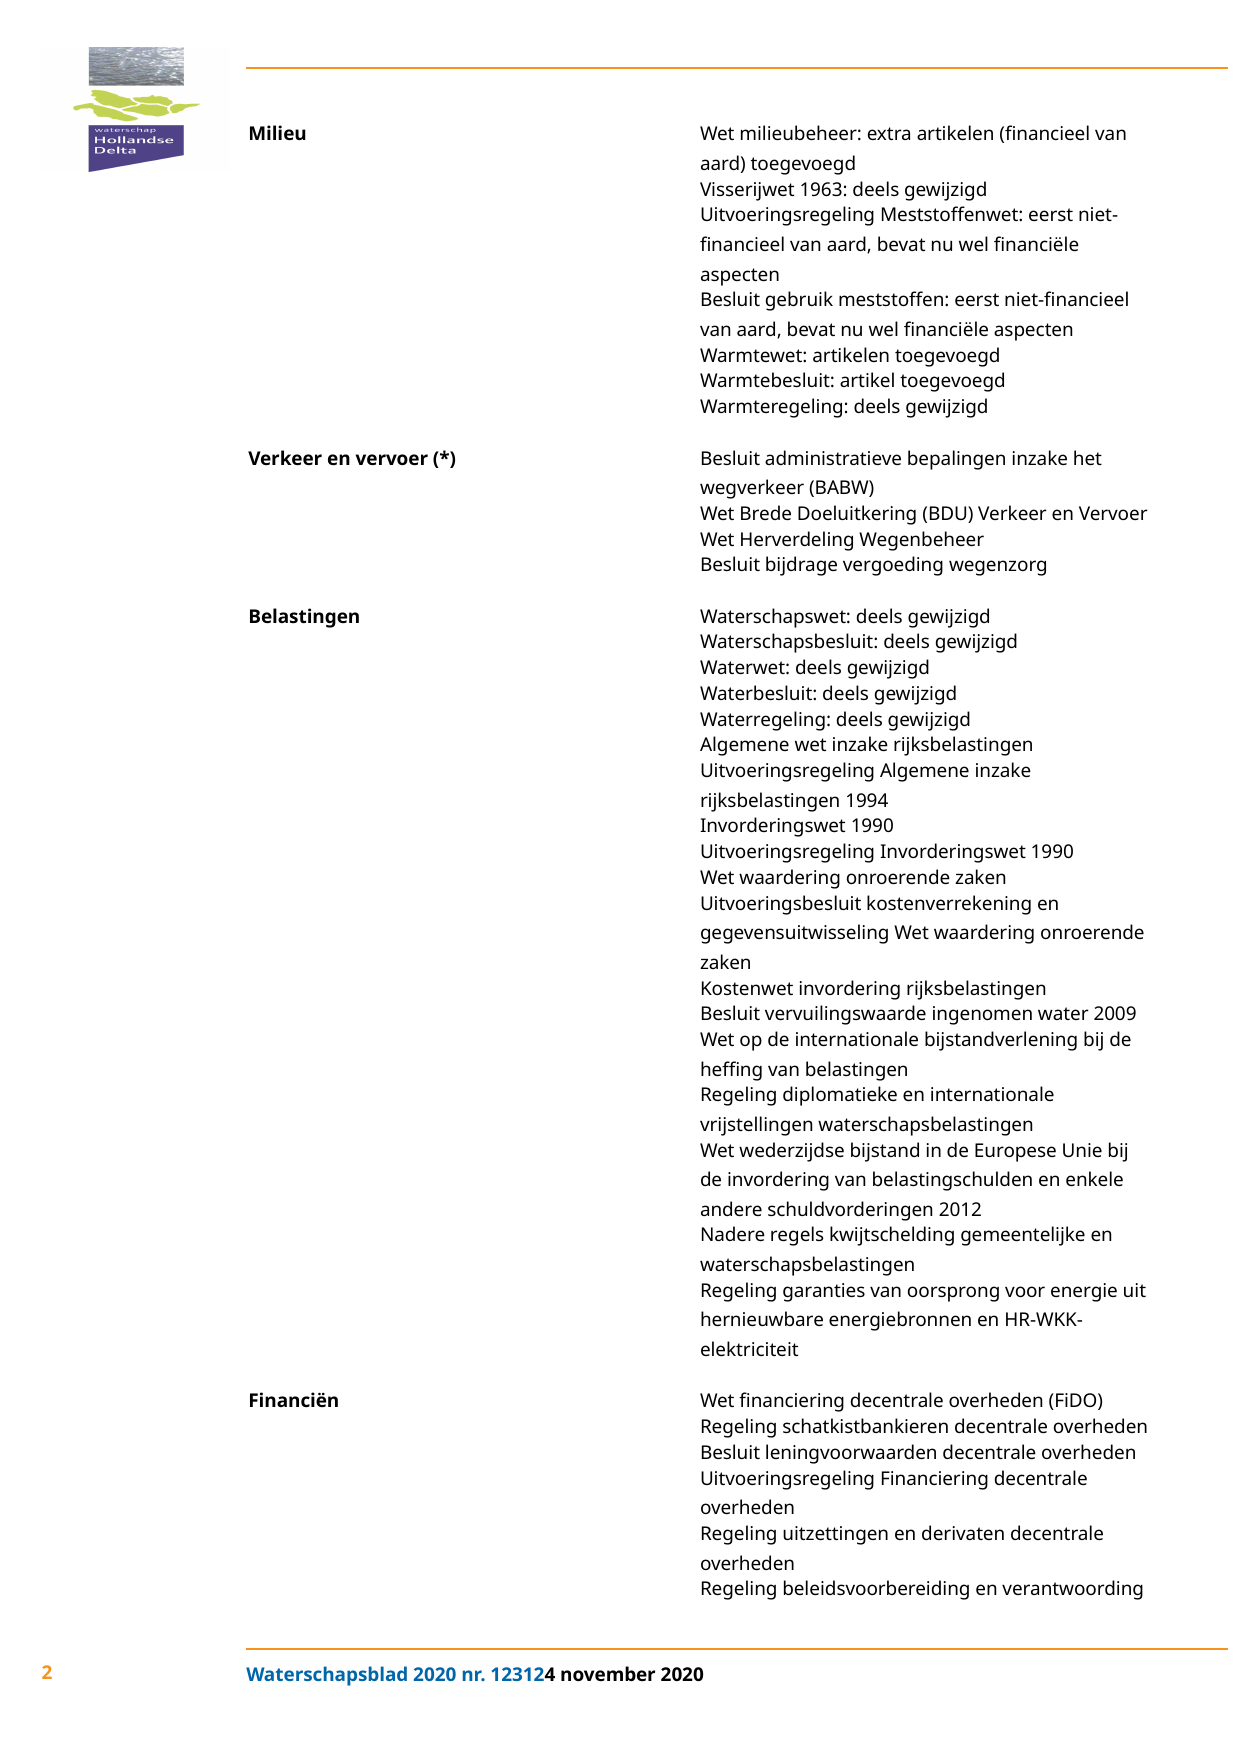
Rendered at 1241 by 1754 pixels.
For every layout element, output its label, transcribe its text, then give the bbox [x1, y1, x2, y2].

table_cell [248, 1277, 700, 1362]
table_cell Warmtewet: artikelen toegevoegd [700, 342, 1152, 367]
table_cell Regeling uitzettingen en derivaten decentrale overheden [700, 1520, 1152, 1575]
table_cell Algemene wet inzake rijksbelastingen [700, 732, 1152, 757]
table_cell [248, 1413, 700, 1439]
table_cell Uitvoeringsregeling Financiering decentrale overheden [700, 1465, 1152, 1520]
table_cell Wet Brede Doeluitkering (BDU) Verkeer en Vervoer [700, 500, 1152, 526]
table_cell [700, 419, 1152, 445]
table_cell Uitvoeringsregeling Meststoffenwet: eerst niet-financieel van aard, bevat nu wel financiële aspecten [700, 202, 1152, 286]
table_cell [248, 526, 700, 551]
table_cell Besluit gebruik meststoffen: eerst niet-financieel van aard, bevat nu wel financiële aspecten [700, 286, 1152, 342]
table_cell Wet Herverdeling Wegenbeheer [700, 526, 1152, 551]
table_cell Warmtebesluit: artikel toegevoegd [700, 368, 1152, 393]
picture [41, 47, 231, 172]
table_cell Verkeer en vervoer (*) [248, 445, 700, 500]
table_cell Financiën [248, 1388, 700, 1413]
table_cell [248, 1465, 700, 1520]
table_cell Waterregeling: deels gewijzigd [700, 706, 1152, 732]
table_cell Kostenwet invordering rijksbelastingen [700, 975, 1152, 1000]
table_cell [248, 864, 700, 890]
table_cell Besluit leningvoorwaarden decentrale overheden [700, 1439, 1152, 1465]
table_cell [700, 1362, 1152, 1388]
table_cell [248, 629, 700, 654]
table_cell Visserijwet 1963: deels gewijzigd [700, 176, 1152, 202]
table_cell [248, 202, 700, 286]
table_cell Regeling schatkistbankieren decentrale overheden [700, 1413, 1152, 1439]
table_cell [248, 393, 700, 419]
table_cell Regeling beleidsvoorbereiding en verantwoording [700, 1575, 1152, 1601]
table_cell Invorderingswet 1990 [700, 813, 1152, 838]
table_cell [248, 890, 700, 975]
table_cell [248, 1137, 700, 1222]
table_cell [248, 757, 700, 813]
table_cell Wet op de internationale bijstandverlening bij de heffing van belastingen [700, 1026, 1152, 1081]
table_cell [248, 1081, 700, 1137]
table_cell Uitvoeringsregeling Invorderingswet 1990 [700, 838, 1152, 864]
table_cell [700, 95, 1152, 121]
table_cell [248, 368, 700, 393]
table_cell [248, 838, 700, 864]
table_cell Uitvoeringsbesluit kostenverrekening en gegevensuitwisseling Wet waardering onroerende zaken [700, 890, 1152, 975]
table_cell [248, 1520, 700, 1575]
table_cell [248, 1000, 700, 1026]
table_cell Besluit bijdrage vergoeding wegenzorg [700, 551, 1152, 577]
table_cell [248, 654, 700, 680]
table_cell [248, 500, 700, 526]
table_cell [248, 176, 700, 202]
table_cell [248, 680, 700, 706]
table_cell [700, 577, 1152, 603]
table_cell [248, 1026, 700, 1081]
table_cell Uitvoeringsregeling Algemene inzake rijksbelastingen 1994 [700, 757, 1152, 813]
table_cell Regeling diplomatieke en internationale vrijstellingen waterschapsbelastingen [700, 1081, 1152, 1137]
table_cell Milieu [248, 121, 700, 176]
table_cell Nadere regels kwijtschelding gemeentelijke en waterschapsbelastingen [700, 1222, 1152, 1277]
table_cell Waterschapsbesluit: deels gewijzigd [700, 629, 1152, 654]
table_cell [248, 1439, 700, 1465]
table_cell [248, 286, 700, 342]
table_cell Besluit vervuilingswaarde ingenomen water 2009 [700, 1000, 1152, 1026]
table_cell Belastingen [248, 603, 700, 629]
table_cell [248, 813, 700, 838]
table_cell Wet financiering decentrale overheden (FiDO) [700, 1388, 1152, 1413]
table_cell Warmteregeling: deels gewijzigd [700, 393, 1152, 419]
table_cell Waterwet: deels gewijzigd [700, 654, 1152, 680]
table_cell Besluit administratieve bepalingen inzake het wegverkeer (BABW) [700, 445, 1152, 500]
table_cell [248, 1222, 700, 1277]
table_cell [248, 577, 700, 603]
table_cell [248, 706, 700, 732]
table_cell Wet waardering onroerende zaken [700, 864, 1152, 890]
table_cell Waterbesluit: deels gewijzigd [700, 680, 1152, 706]
table_cell Regeling garanties van oorsprong voor energie uit hernieuwbare energiebronnen en HR-WKK-elektriciteit [700, 1277, 1152, 1362]
table_cell [248, 975, 700, 1000]
table_cell Waterschapswet: deels gewijzigd [700, 603, 1152, 629]
table_cell [248, 419, 700, 445]
table_cell [248, 1362, 700, 1388]
table_cell [248, 342, 700, 367]
table_cell Wet milieubeheer: extra artikelen (financieel van aard) toegevoegd [700, 121, 1152, 176]
table_cell [248, 1575, 700, 1601]
table_cell [248, 551, 700, 577]
table_cell [248, 95, 700, 121]
table_cell [248, 732, 700, 757]
table_cell Wet wederzijdse bijstand in de Europese Unie bij de invordering van belastingschulden en enkele andere schuldvorderingen 2012 [700, 1137, 1152, 1222]
